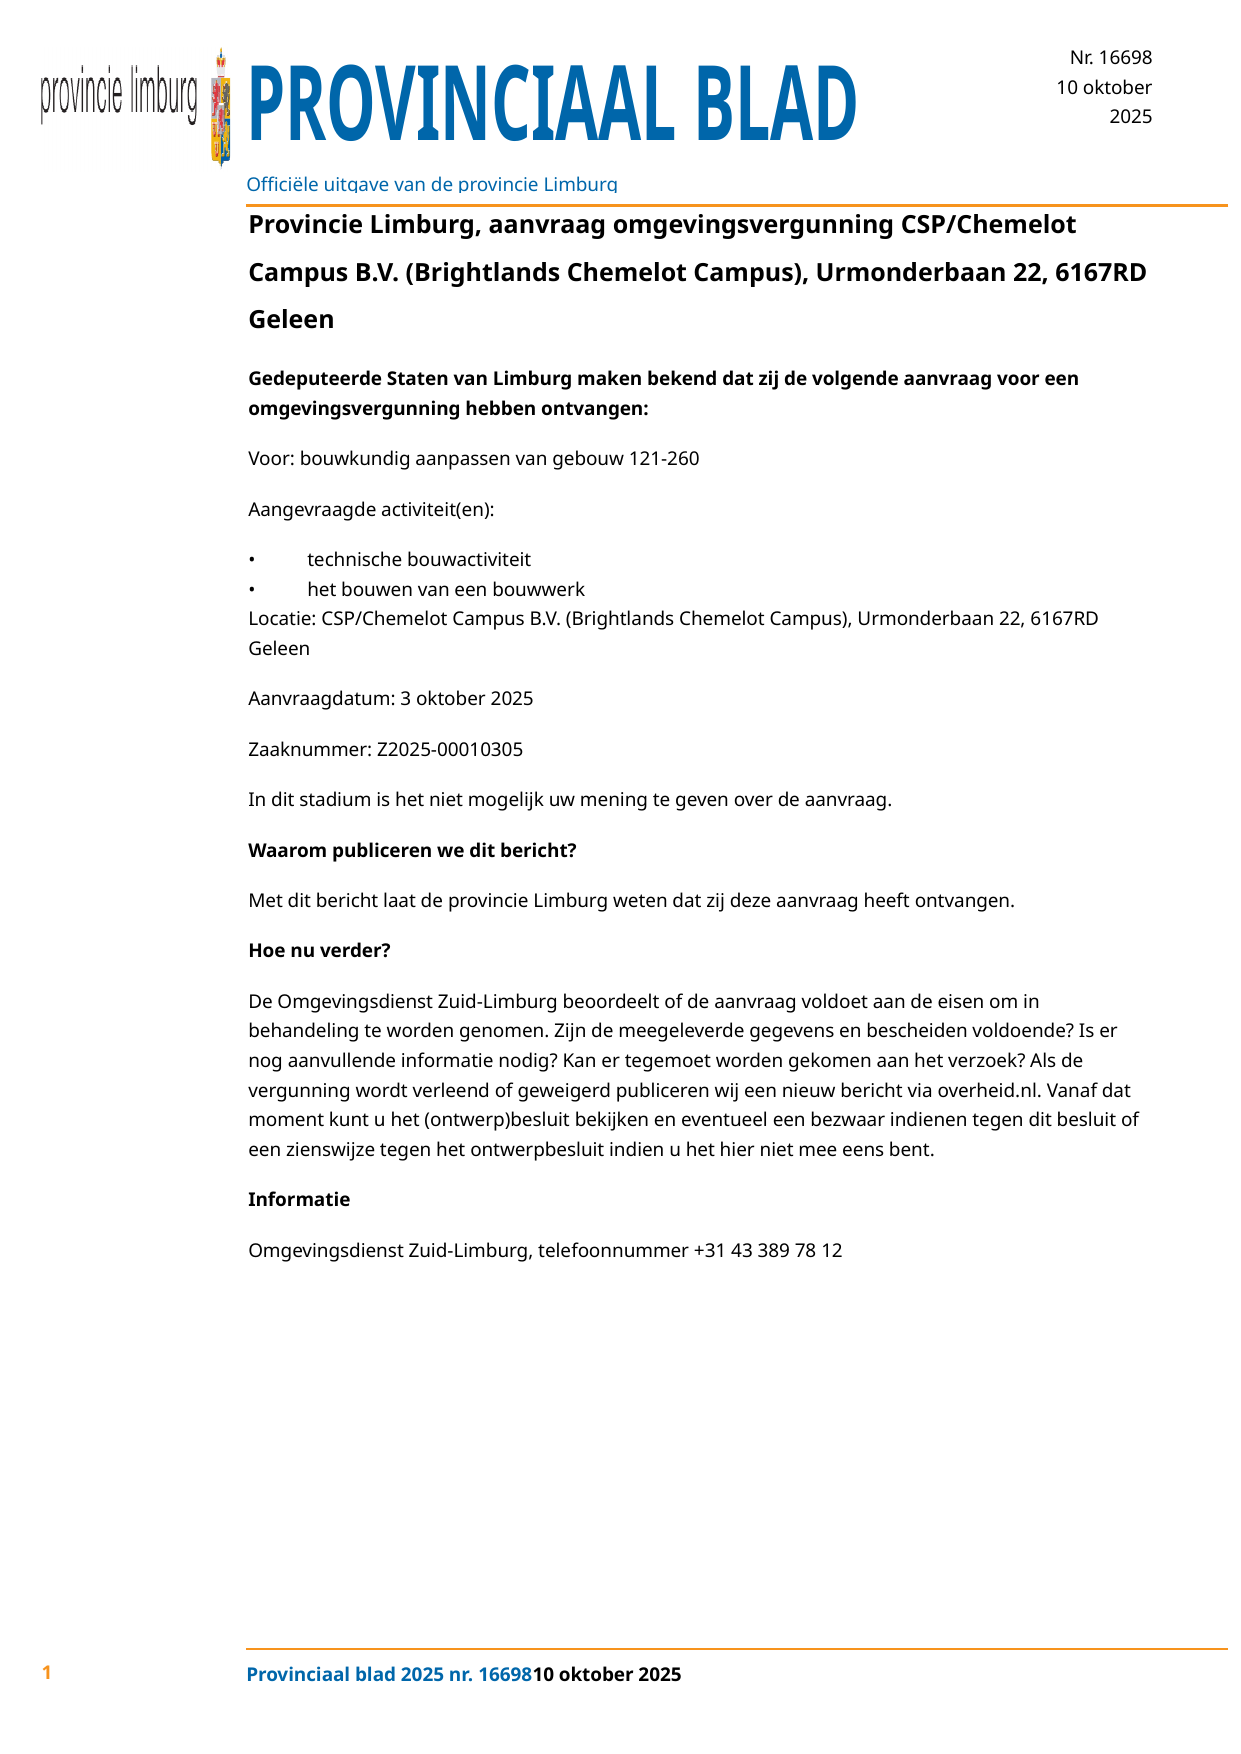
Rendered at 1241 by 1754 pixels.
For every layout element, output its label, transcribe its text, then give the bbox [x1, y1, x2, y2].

text De Omgevingsdienst Zuid-Limburg beoordeelt of de aanvraag voldoet aan de eisen om in behandeling te worden genomen. Zijn de meegeleverde gegevens en bescheiden voldoende? Is er nog aanvullende informatie nodig? Kan er tegemoet worden gekomen aan het verzoek? Als de vergunning wordt verleend of geweigerd publiceren wij een nieuw bericht via overheid.nl. Vanaf dat moment kunt u het (ontwerp)besluit bekijken en eventueel een bezwaar indienen tegen dit besluit of een zienswijze tegen het ontwerpbesluit indien u het hier niet mee eens bent. [248, 988, 1152, 1162]
picture [41, 47, 231, 172]
text Voor: bouwkundig aanpassen van gebouw 121-260 [248, 446, 1152, 471]
text Zaaknummer: Z2025-00010305 [248, 736, 1152, 762]
text Omgevingsdienst Zuid-Limburg, telefoonnummer +31 43 389 78 12 [248, 1237, 1152, 1262]
text Waarom publiceren we dit bericht? [248, 837, 1152, 862]
text Hoe nu verder? [248, 938, 1152, 963]
text Provincie Limburg, aanvraag omgevingsvergunning CSP/Chemelot Campus B.V. (Brightlands Chemelot Campus), Urmonderbaan 22, 6167RD Geleen [248, 207, 1152, 336]
text Gedeputeerde Staten van Limburg maken bekend dat zij de volgende aanvraag voor een omgevingsvergunning hebben ontvangen: [248, 366, 1152, 421]
text Aangevraagde activiteit(en): [248, 496, 1152, 522]
list technische bouwactiviteit [248, 546, 1152, 572]
list het bouwen van een bouwwerk [248, 576, 1152, 602]
text Aanvraagdatum: 3 oktober 2025 [248, 686, 1152, 711]
text Informatie [248, 1186, 1152, 1212]
text In dit stadium is het niet mogelijk uw mening te geven over de aanvraag. [248, 786, 1152, 812]
text Locatie: CSP/Chemelot Campus B.V. (Brightlands Chemelot Campus), Urmonderbaan 22, 6167RD Geleen [248, 606, 1152, 661]
text Met dit bericht laat de provincie Limburg weten dat zij deze aanvraag heeft ontvangen. [248, 887, 1152, 913]
